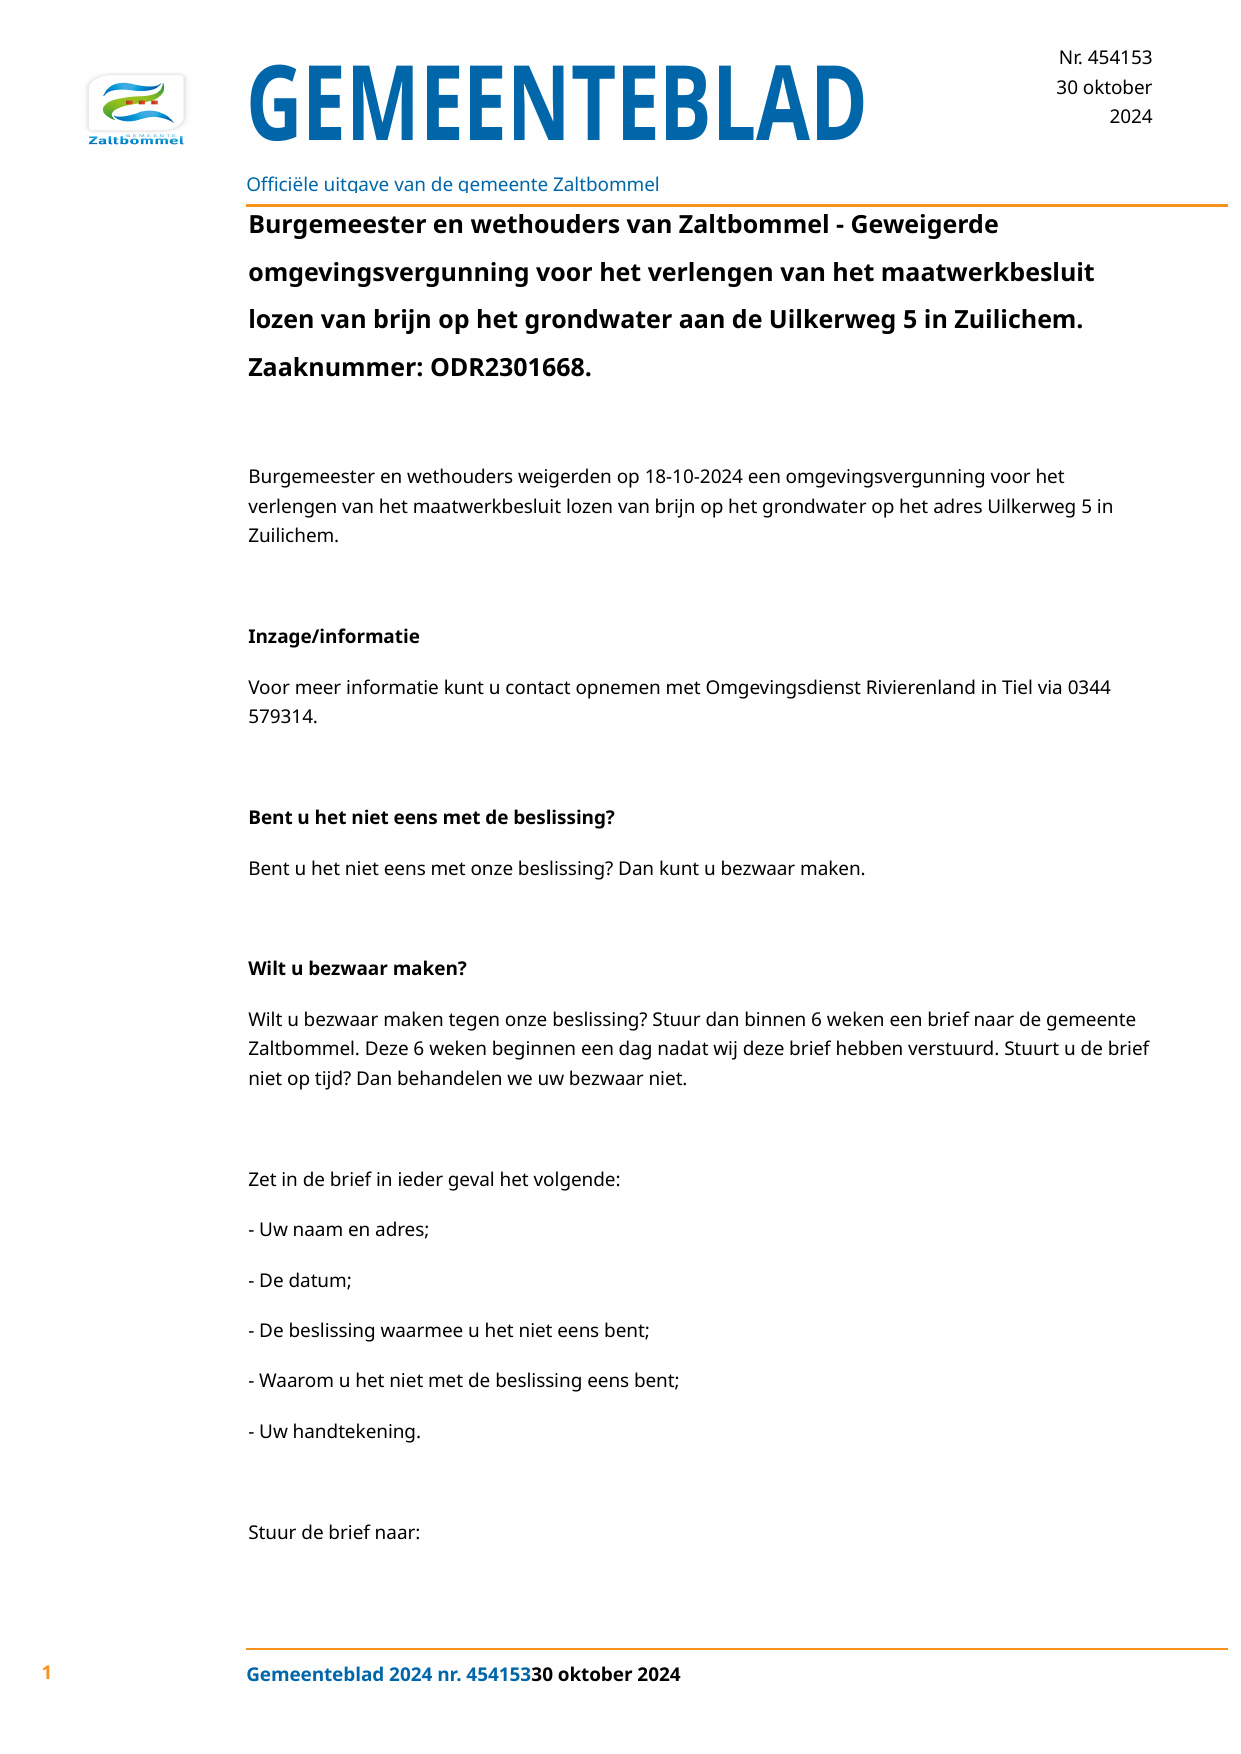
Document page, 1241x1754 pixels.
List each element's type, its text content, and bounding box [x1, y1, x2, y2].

text - Waarom u het niet met de beslissing eens bent; [248, 1368, 1152, 1393]
text Voor meer informatie kunt u contact opnemen met Omgevingsdienst Rivierenland in Tiel via 0344 579314. [248, 674, 1152, 729]
text Bent u het niet eens met de beslissing? [248, 804, 1152, 830]
text - De datum; [248, 1267, 1152, 1293]
text - Uw naam en adres; [248, 1216, 1152, 1242]
text Inzage/informatie [248, 623, 1152, 649]
text Wilt u bezwaar maken tegen onze beslissing? Stuur dan binnen 6 weken een brief naar de gemeente Zaltbommel. Deze 6 weken beginnen een dag nadat wij deze brief hebben verstuurd. Stuurt u de brief niet op tijd? Dan behandelen we uw bezwaar niet. [248, 1006, 1152, 1091]
text Zet in de brief in ieder geval het volgende: [248, 1166, 1152, 1192]
text - De beslissing waarmee u het niet eens bent; [248, 1317, 1152, 1343]
text Stuur de brief naar: [248, 1519, 1152, 1545]
text Wilt u bezwaar maken? [248, 956, 1152, 981]
text Burgemeester en wethouders van Zaltbommel - Geweigerde omgevingsvergunning voor het verlengen van het maatwerkbesluit lozen van brijn op het grondwater aan de Uilkerweg 5 in Zuilichem. Zaaknummer: ODR2301668. [248, 207, 1152, 384]
text Bent u het niet eens met onze beslissing? Dan kunt u bezwaar maken. [248, 855, 1152, 881]
picture [41, 47, 231, 172]
text - Uw handtekening. [248, 1418, 1152, 1444]
text Burgemeester en wethouders weigerden op 18-10-2024 een omgevingsvergunning voor het verlengen van het maatwerkbesluit lozen van brijn op het grondwater op het adres Uilkerweg 5 in Zuilichem. [248, 463, 1152, 548]
